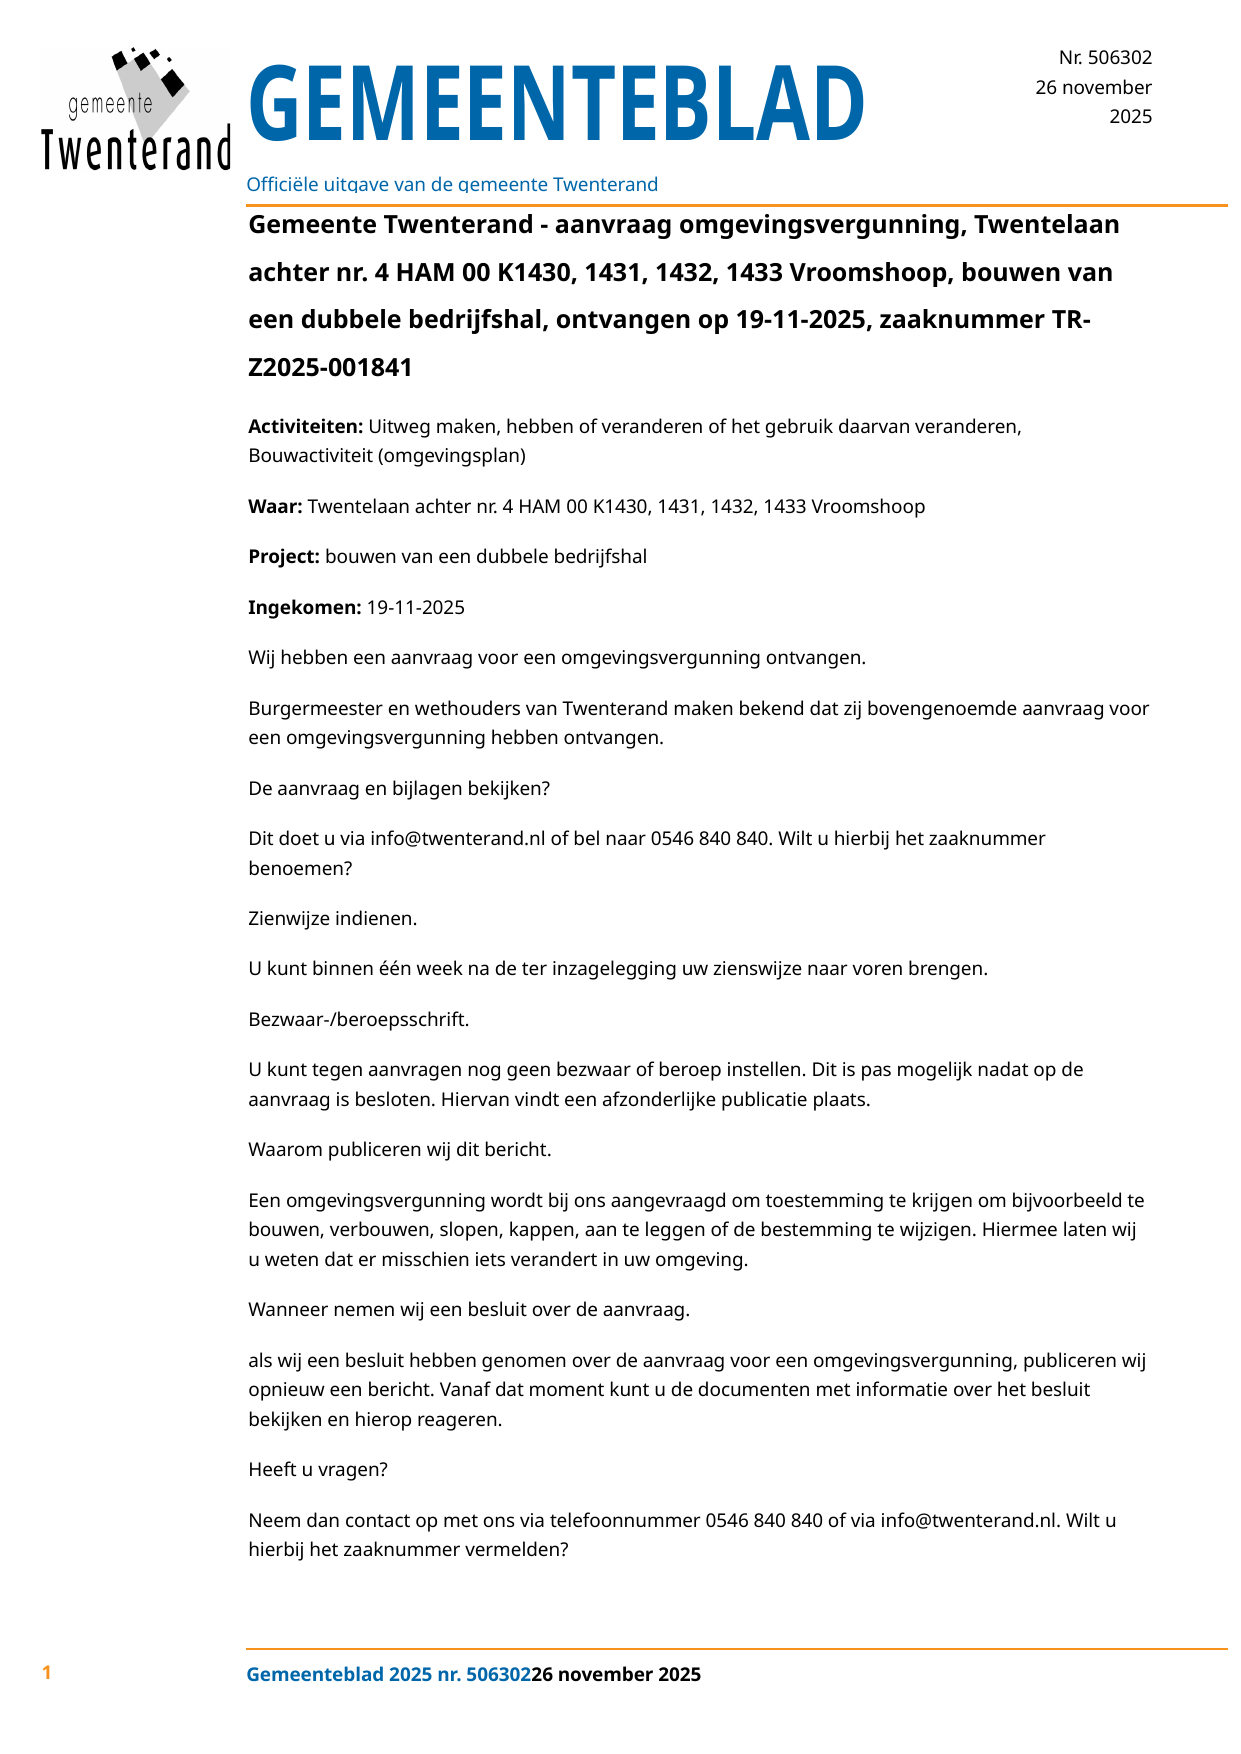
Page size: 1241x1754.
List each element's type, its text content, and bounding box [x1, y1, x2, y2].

text Zienwijze indienen. [248, 905, 1152, 931]
text Waarom publiceren wij dit bericht. [248, 1136, 1152, 1162]
text Activiteiten: Uitweg maken, hebben of veranderen of het gebruik daarvan veranderen, Bouwactiviteit (omgevingsplan) [248, 413, 1152, 468]
text Bezwaar-/beroepsschrift. [248, 1006, 1152, 1032]
text Project: bouwen van een dubbele bedrijfshal [248, 543, 1152, 569]
text Wanneer nemen wij een besluit over de aanvraag. [248, 1296, 1152, 1322]
text De aanvraag en bijlagen bekijken? [248, 775, 1152, 801]
text U kunt tegen aanvragen nog geen bezwaar of beroep instellen. Dit is pas mogelijk nadat op de aanvraag is besloten. Hiervan vindt een afzonderlijke publicatie plaats. [248, 1056, 1152, 1112]
text als wij een besluit hebben genomen over de aanvraag voor een omgevingsvergunning, publiceren wij opnieuw een bericht. Vanaf dat moment kunt u de documenten met informatie over het besluit bekijken en hierop reageren. [248, 1347, 1152, 1432]
text Gemeente Twenterand - aanvraag omgevingsvergunning, Twentelaan achter nr. 4 HAM 00 K1430, 1431, 1432, 1433 Vroomshoop, bouwen van een dubbele bedrijfshal, ontvangen op 19-11-2025, zaaknummer TR-Z2025-001841 [248, 207, 1152, 384]
text Wij hebben een aanvraag voor een omgevingsvergunning ontvangen. [248, 644, 1152, 670]
text Heeft u vragen? [248, 1456, 1152, 1482]
text Burgermeester en wethouders van Twenterand maken bekend dat zij bovengenoemde aanvraag voor een omgevingsvergunning hebben ontvangen. [248, 695, 1152, 750]
text Een omgevingsvergunning wordt bij ons aangevraagd om toestemming te krijgen om bijvoorbeeld te bouwen, verbouwen, slopen, kappen, aan te leggen of de bestemming te wijzigen. Hiermee laten wij u weten dat er misschien iets verandert in uw omgeving. [248, 1187, 1152, 1272]
text Waar: Twentelaan achter nr. 4 HAM 00 K1430, 1431, 1432, 1433 Vroomshoop [248, 493, 1152, 519]
picture [41, 47, 231, 172]
text Ingekomen: 19-11-2025 [248, 594, 1152, 620]
text Dit doet u via info@twenterand.nl of bel naar 0546 840 840. Wilt u hierbij het zaaknummer benoemen? [248, 825, 1152, 881]
text Neem dan contact op met ons via telefoonnummer 0546 840 840 of via info@twenterand.nl. Wilt u hierbij het zaaknummer vermelden? [248, 1507, 1152, 1562]
text U kunt binnen één week na de ter inzagelegging uw zienswijze naar voren brengen. [248, 956, 1152, 981]
